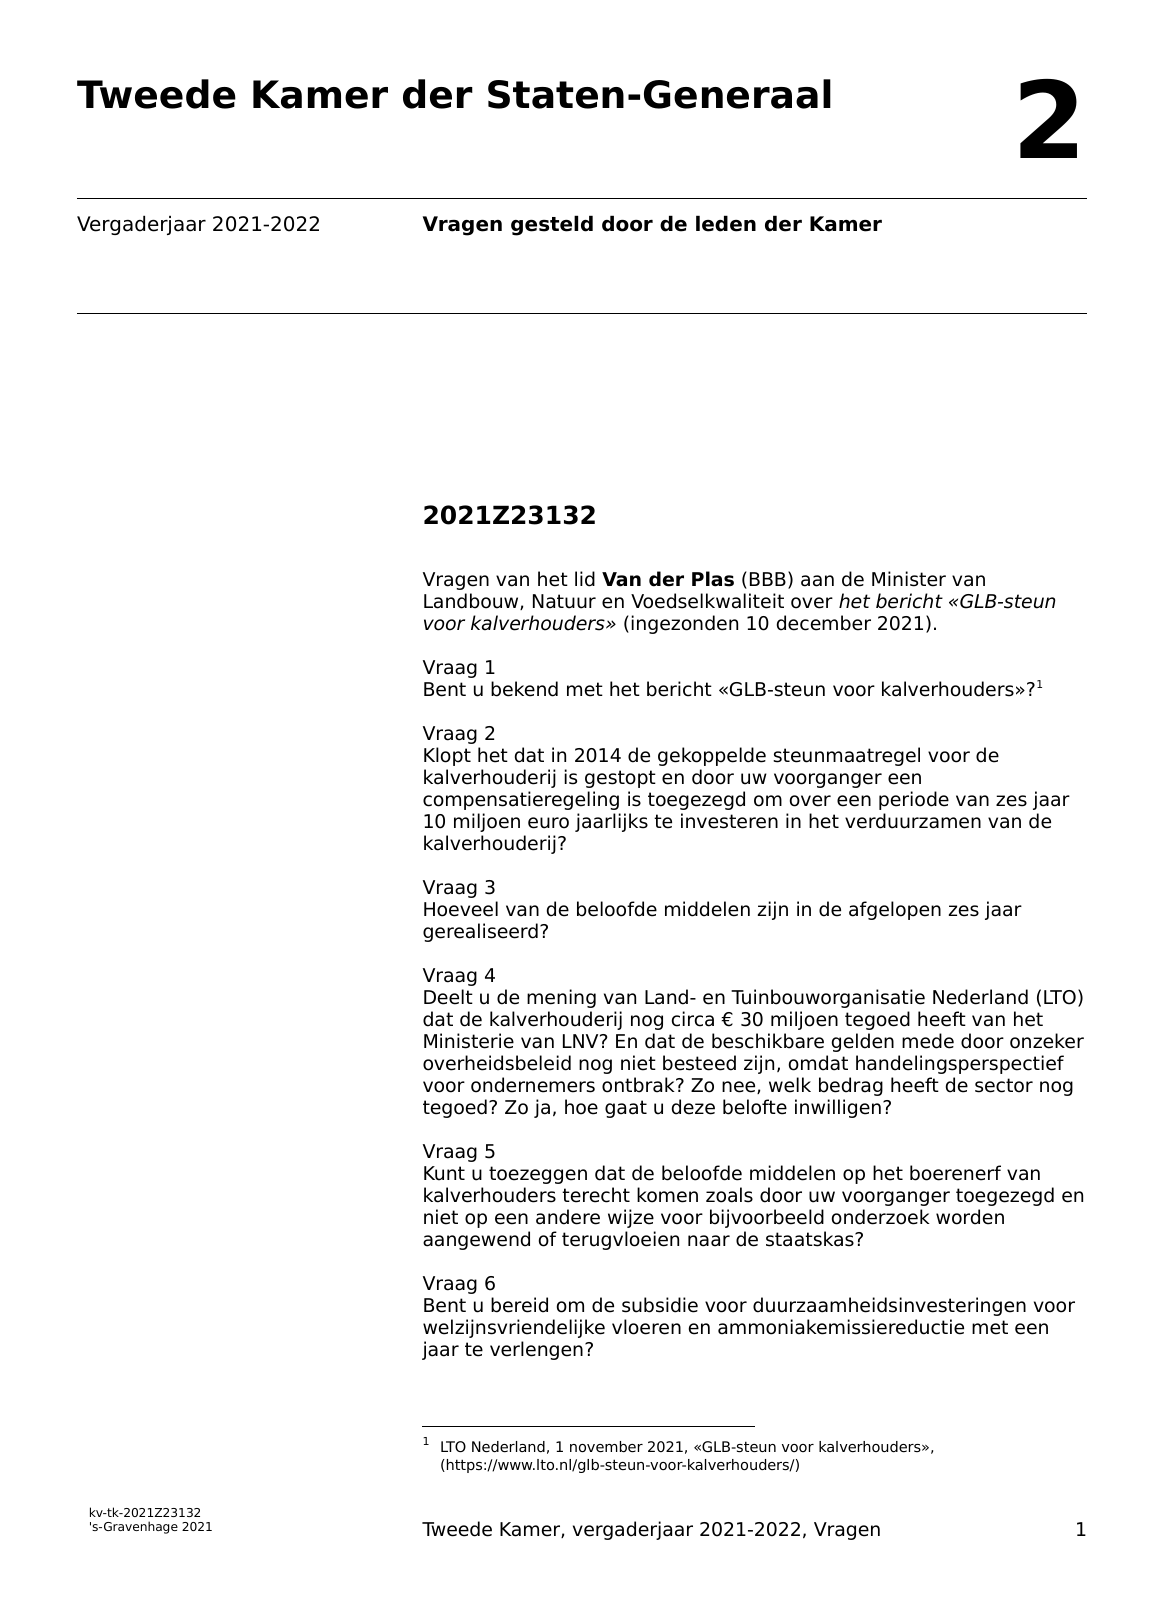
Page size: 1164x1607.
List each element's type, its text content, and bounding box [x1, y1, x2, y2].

table_header 2 [886, 59, 1087, 198]
text 's-Gravenhage 2021 [88, 1520, 323, 1534]
text LTO Nederland, 1 november 2021, «GLB-steun voor kalverhouders», (https://www.lto.nl/glb-steun-voor-kalverhouders/) [422, 1435, 1087, 1474]
text kv-tk-2021Z23132 [88, 1506, 323, 1520]
text Bent u bekend met het bericht «GLB-steun voor kalverhouders»? [422, 679, 1087, 701]
text Vraag 1 [422, 657, 1087, 679]
text Vraag 6 [422, 1273, 1087, 1295]
table_header Tweede Kamer der Staten-Generaal [77, 59, 886, 198]
text Vraag 4 [422, 965, 1087, 987]
text Deelt u de mening van Land- en Tuinbouworganisatie Nederland (LTO) dat de kalverhouderij nog circa € 30 miljoen tegoed heeft van het Ministerie van LNV? En dat de beschikbare gelden mede door onzeker overheidsbeleid nog niet besteed zijn, omdat handelingsperspectief voor ondernemers ontbrak? Zo nee, welk bedrag heeft de sector nog tegoed? Zo ja, hoe gaat u deze belofte inwilligen? [422, 987, 1087, 1119]
text Bent u bereid om de subsidie voor duurzaamheidsinvesteringen voor welzijnsvriendelijke vloeren en ammoniakemissiereductie met een jaar te verlengen? [422, 1295, 1087, 1361]
table_cell Vragen gesteld door de leden der Kamer [422, 199, 1087, 313]
text 2021Z23132 [422, 501, 1087, 531]
text Vraag 5 [422, 1141, 1087, 1163]
text Vragen van het lid Van der Plas (BBB) aan de Minister van Landbouw, Natuur en Voedselkwaliteit over het bericht «GLB-steun voor kalverhouders» (ingezonden 10 december 2021). [422, 569, 1087, 635]
table_cell Vergaderjaar 2021-2022 [77, 199, 422, 313]
text Klopt het dat in 2014 de gekoppelde steunmaatregel voor de kalverhouderij is gestopt en door uw voorganger een compensatieregeling is toegezegd om over een periode van zes jaar 10 miljoen euro jaarlijks te investeren in het verduurzamen van de kalverhouderij? [422, 745, 1087, 855]
text Kunt u toezeggen dat de beloofde middelen op het boerenerf van kalverhouders terecht komen zoals door uw voorganger toegezegd en niet op een andere wijze voor bijvoorbeeld onderzoek worden aangewend of terugvloeien naar de staatskas? [422, 1163, 1087, 1251]
text Vraag 3 [422, 877, 1087, 899]
text Vraag 2 [422, 723, 1087, 745]
text Hoeveel van de beloofde middelen zijn in de afgelopen zes jaar gerealiseerd? [422, 899, 1087, 943]
